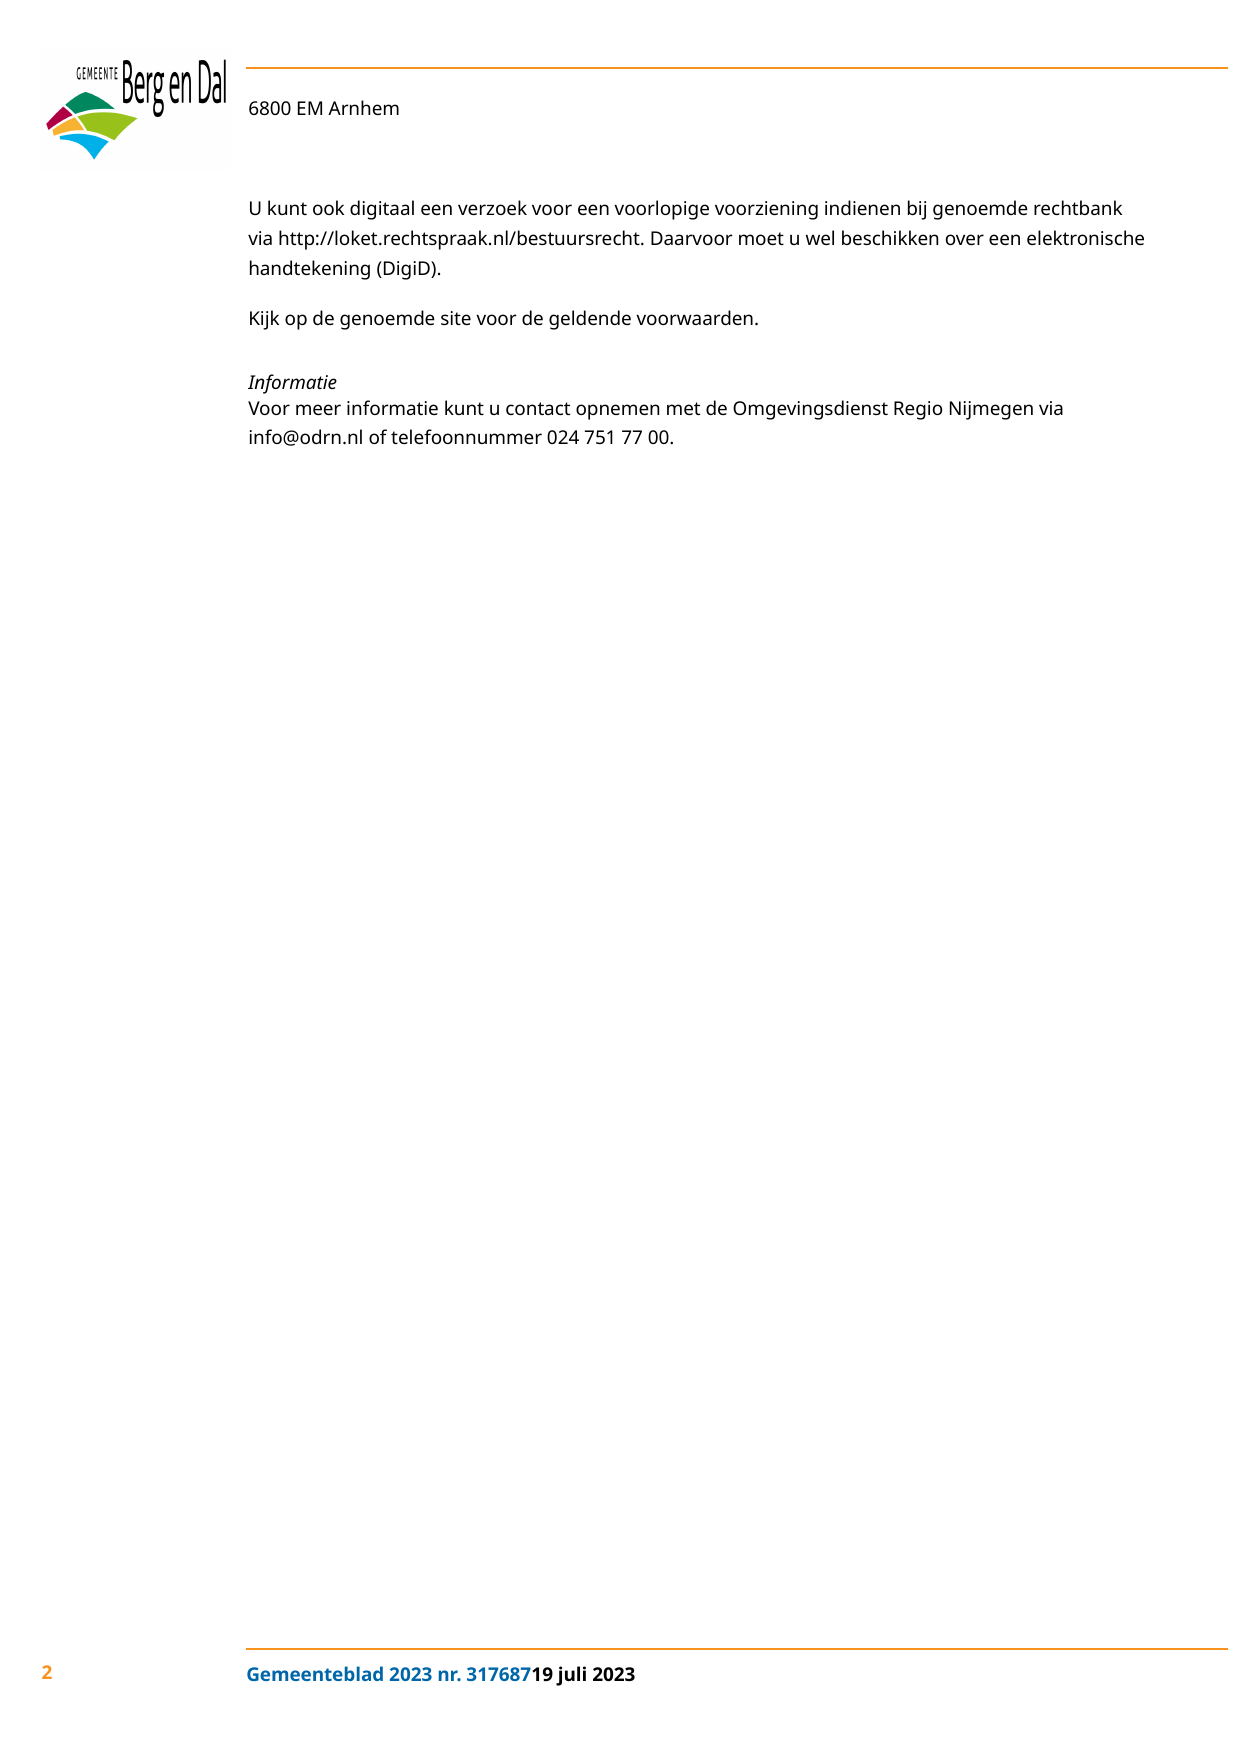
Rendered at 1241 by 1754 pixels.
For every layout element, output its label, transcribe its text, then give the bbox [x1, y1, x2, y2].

picture [41, 47, 231, 172]
text Kijk op de genoemde site voor de geldende voorwaarden. [248, 305, 1152, 331]
text U kunt ook digitaal een verzoek voor een voorlopige voorziening indienen bij genoemde rechtbank via http://loket.rechtspraak.nl/bestuursrecht. Daarvoor moet u wel beschikken over een elektronische handtekening (DigiD). [248, 196, 1152, 281]
text 6800 EM Arnhem [248, 95, 1152, 121]
text Voor meer informatie kunt u contact opnemen met de Omgevingsdienst Regio Nijmegen via info@odrn.nl of telefoonnummer 024 751 77 00. [248, 395, 1152, 450]
text Informatie [248, 369, 1152, 395]
